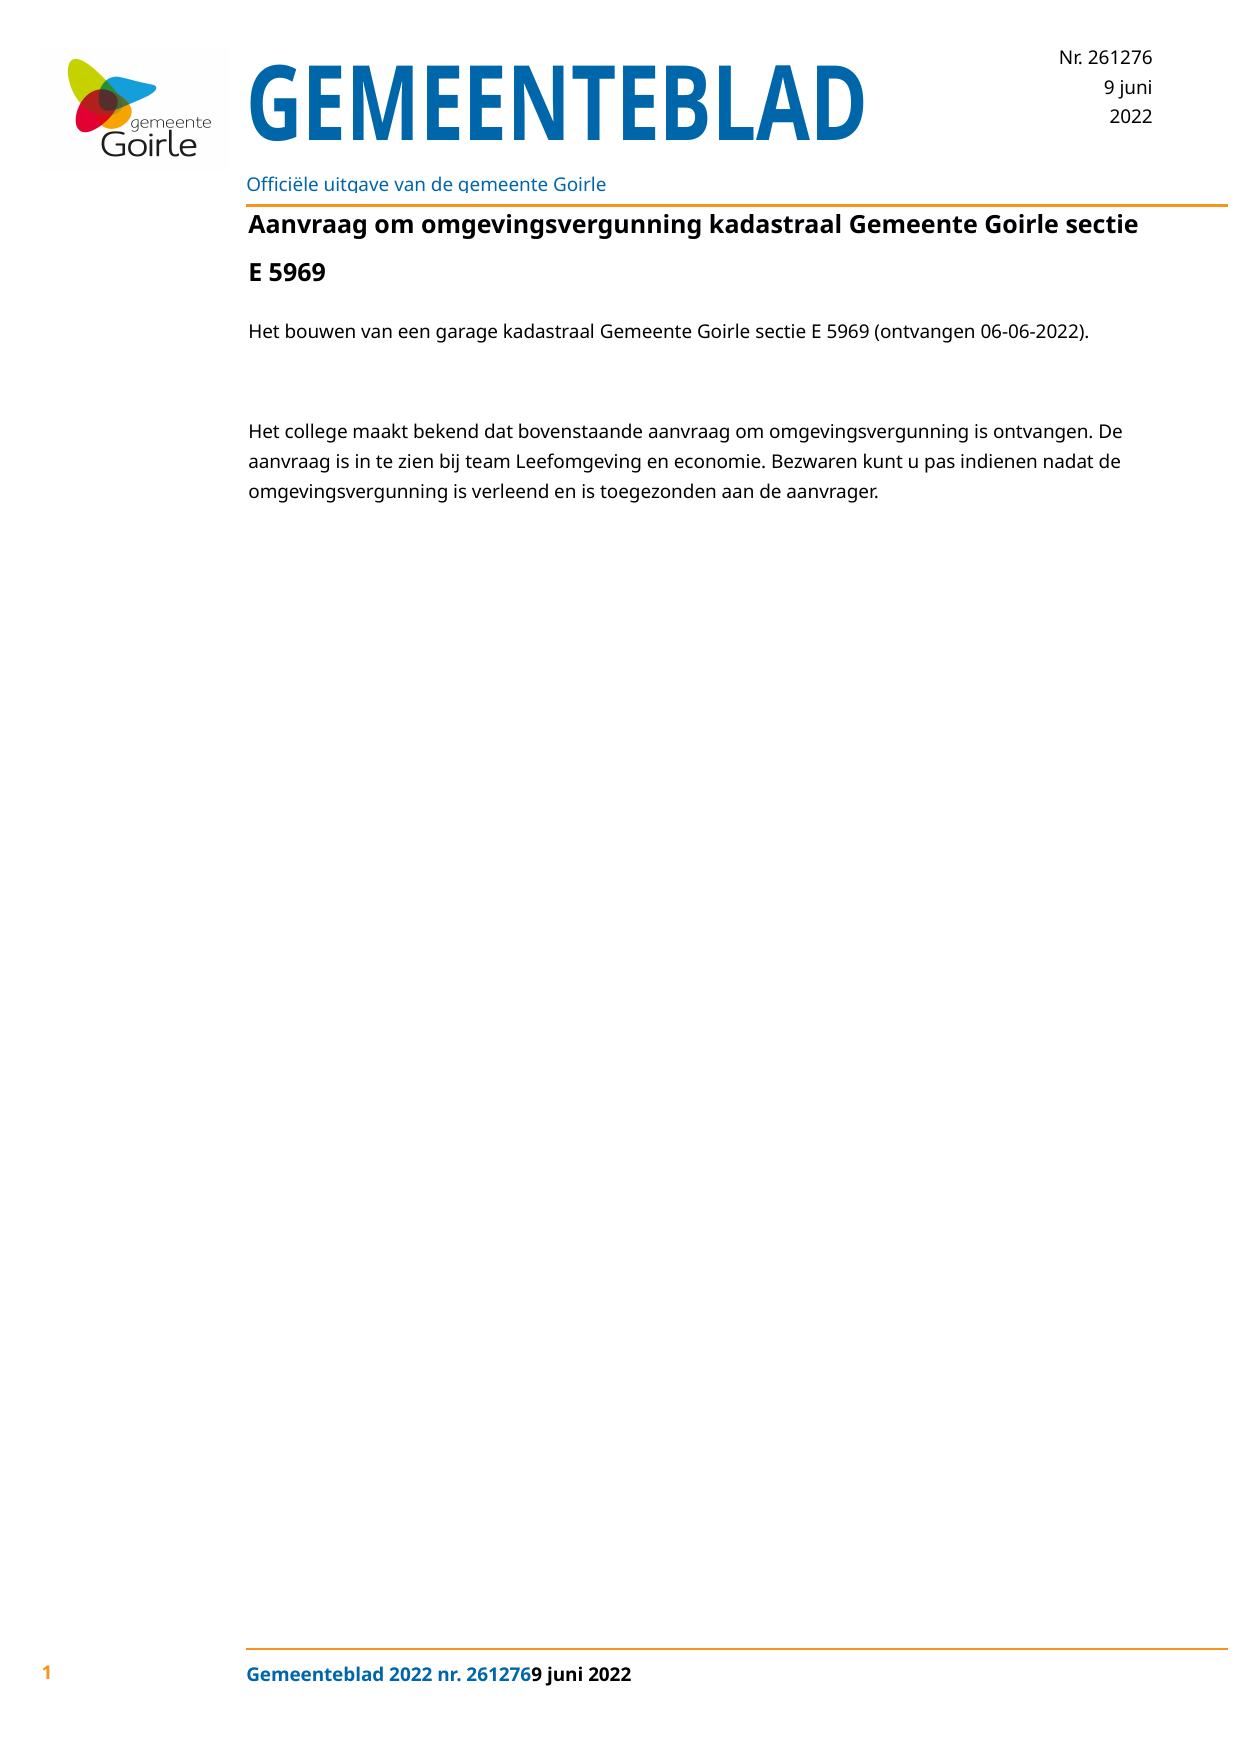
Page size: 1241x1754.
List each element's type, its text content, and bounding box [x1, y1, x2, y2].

text Aanvraag om omgevingsvergunning kadastraal Gemeente Goirle sectie E 5969 [248, 207, 1152, 288]
text Het college maakt bekend dat bovenstaande aanvraag om omgevingsvergunning is ontvangen. De aanvraag is in te zien bij team Leefomgeving en economie. Bezwaren kunt u pas indienen nadat de omgevingsvergunning is verleend en is toegezonden aan de aanvrager. [248, 419, 1152, 504]
picture [41, 47, 231, 172]
text Het bouwen van een garage kadastraal Gemeente Goirle sectie E 5969 (ontvangen 06-06-2022). [248, 318, 1152, 344]
